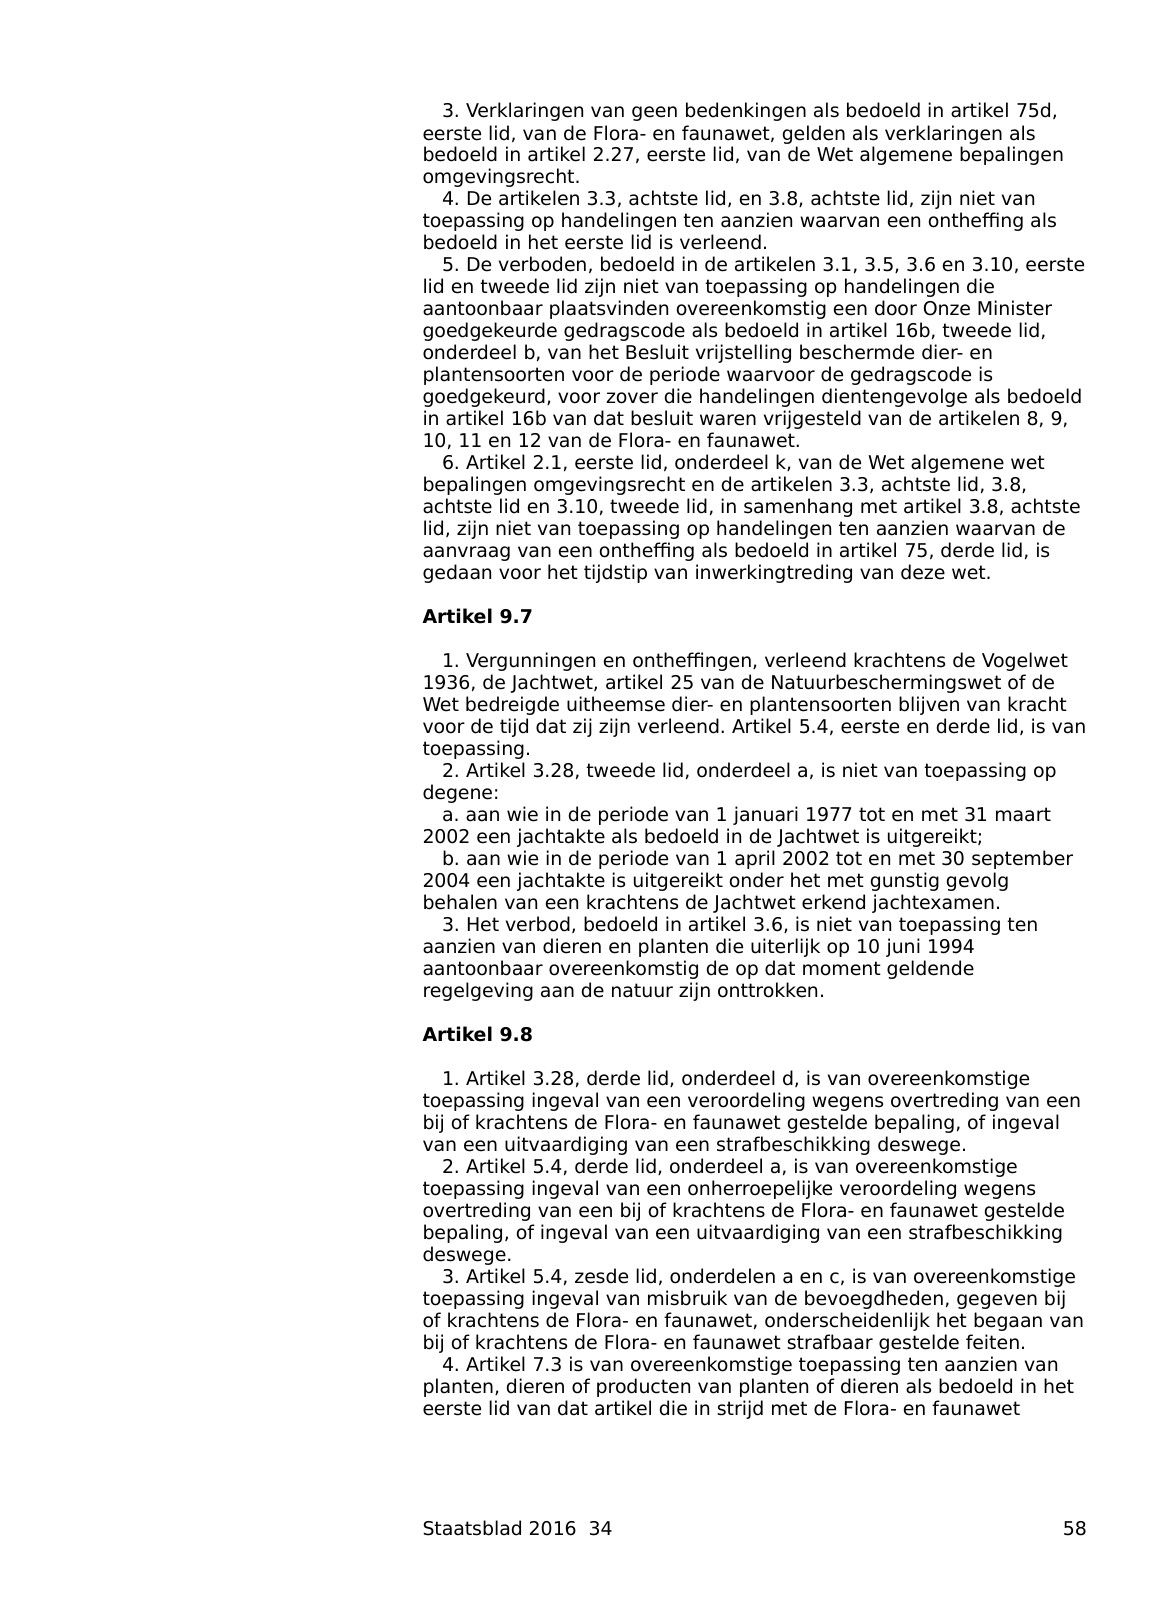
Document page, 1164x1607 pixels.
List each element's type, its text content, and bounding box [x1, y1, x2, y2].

text 4. Artikel 7.3 is van overeenkomstige toepassing ten aanzien van planten, dieren of producten van planten of dieren als bedoeld in het eerste lid van dat artikel die in strijd met de Flora- en faunawet [422, 1354, 1087, 1420]
text 1. Artikel 3.28, derde lid, onderdeel d, is van overeenkomstige toepassing ingeval van een veroordeling wegens overtreding van een bij of krachtens de Flora- en faunawet gestelde bepaling, of ingeval van een uitvaardiging van een strafbeschikking deswege. [422, 1068, 1087, 1156]
text 5. De verboden, bedoeld in de artikelen 3.1, 3.5, 3.6 en 3.10, eerste lid en tweede lid zijn niet van toepassing op handelingen die aantoonbaar plaatsvinden overeenkomstig een door Onze Minister goedgekeurde gedragscode als bedoeld in artikel 16b, tweede lid, onderdeel b, van het Besluit vrijstelling beschermde dier- en plantensoorten voor de periode waarvoor de gedragscode is goedgekeurd, voor zover die handelingen dientengevolge als bedoeld in artikel 16b van dat besluit waren vrijgesteld van de artikelen 8, 9, 10, 11 en 12 van de Flora- en faunawet. [422, 254, 1087, 452]
text 1. Vergunningen en ontheffingen, verleend krachtens de Vogelwet 1936, de Jachtwet, artikel 25 van de Natuurbeschermingswet of de Wet bedreigde uitheemse dier- en plantensoorten blijven van kracht voor de tijd dat zij zijn verleend. Artikel 5.4, eerste en derde lid, is van toepassing. [422, 650, 1087, 760]
text 3. Verklaringen van geen bedenkingen als bedoeld in artikel 75d, eerste lid, van de Flora- en faunawet, gelden als verklaringen als bedoeld in artikel 2.27, eerste lid, van de Wet algemene bepalingen omgevingsrecht. [422, 100, 1087, 188]
subtitle Artikel 9.8 [422, 1024, 1087, 1046]
text b. aan wie in de periode van 1 april 2002 tot en met 30 september 2004 een jachtakte is uitgereikt onder het met gunstig gevolg behalen van een krachtens de Jachtwet erkend jachtexamen. [422, 848, 1087, 914]
text 4. De artikelen 3.3, achtste lid, en 3.8, achtste lid, zijn niet van toepassing op handelingen ten aanzien waarvan een ontheffing als bedoeld in het eerste lid is verleend. [422, 188, 1087, 254]
text 3. Het verbod, bedoeld in artikel 3.6, is niet van toepassing ten aanzien van dieren en planten die uiterlijk op 10 juni 1994 aantoonbaar overeenkomstig de op dat moment geldende regelgeving aan de natuur zijn onttrokken. [422, 914, 1087, 1002]
text 6. Artikel 2.1, eerste lid, onderdeel k, van de Wet algemene wet bepalingen omgevingsrecht en de artikelen 3.3, achtste lid, 3.8, achtste lid en 3.10, tweede lid, in samenhang met artikel 3.8, achtste lid, zijn niet van toepassing op handelingen ten aanzien waarvan de aanvraag van een ontheffing als bedoeld in artikel 75, derde lid, is gedaan voor het tijdstip van inwerkingtreding van deze wet. [422, 452, 1087, 584]
text 2. Artikel 3.28, tweede lid, onderdeel a, is niet van toepassing op degene: [422, 760, 1087, 804]
text 2. Artikel 5.4, derde lid, onderdeel a, is van overeenkomstige toepassing ingeval van een onherroepelijke veroordeling wegens overtreding van een bij of krachtens de Flora- en faunawet gestelde bepaling, of ingeval van een uitvaardiging van een strafbeschikking deswege. [422, 1156, 1087, 1266]
text a. aan wie in de periode van 1 januari 1977 tot en met 31 maart 2002 een jachtakte als bedoeld in de Jachtwet is uitgereikt; [422, 804, 1087, 848]
text 3. Artikel 5.4, zesde lid, onderdelen a en c, is van overeenkomstige toepassing ingeval van misbruik van de bevoegdheden, gegeven bij of krachtens de Flora- en faunawet, onderscheidenlijk het begaan van bij of krachtens de Flora- en faunawet strafbaar gestelde feiten. [422, 1266, 1087, 1354]
subtitle Artikel 9.7 [422, 606, 1087, 628]
